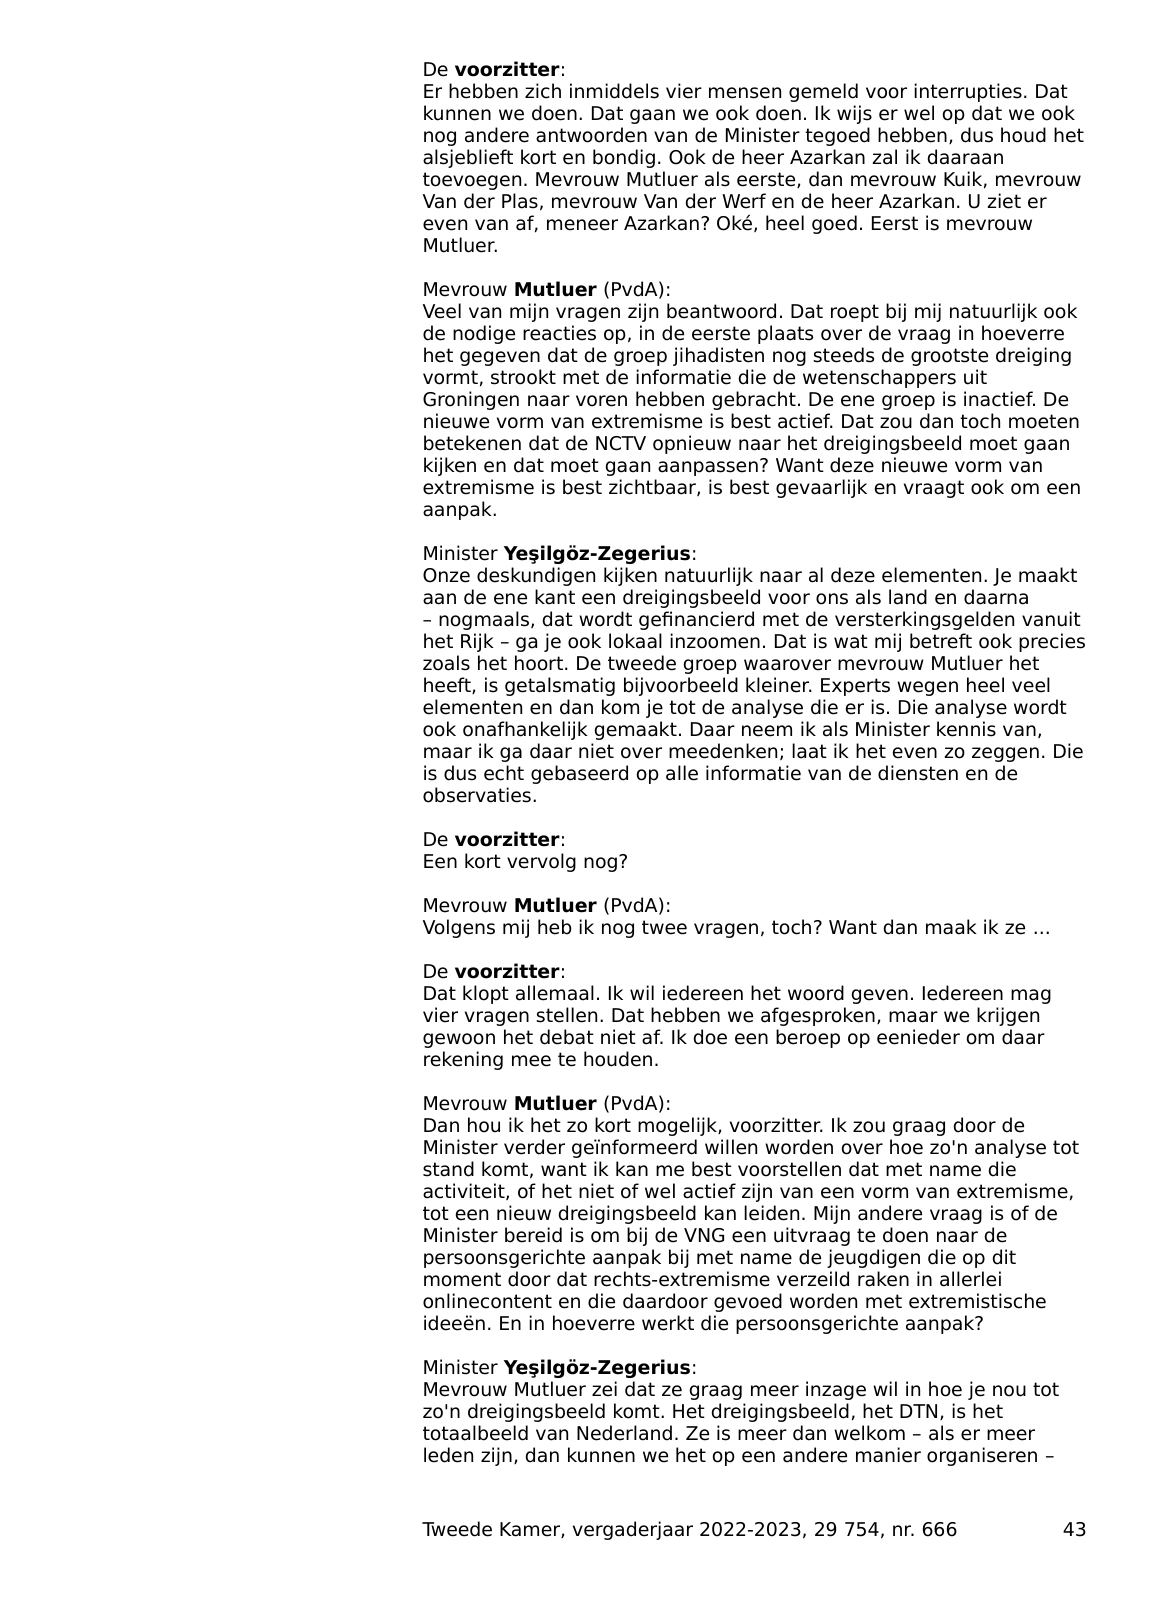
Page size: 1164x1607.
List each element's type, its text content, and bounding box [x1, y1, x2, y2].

text Volgens mij heb ik nog twee vragen, toch? Want dan maak ik ze ... [422, 917, 1087, 939]
text Minister Yeşilgöz-Zegerius: [422, 1357, 1087, 1379]
text De voorzitter: [422, 961, 1087, 983]
text Een kort vervolg nog? [422, 851, 1087, 873]
text Veel van mijn vragen zijn beantwoord. Dat roept bij mij natuurlijk ook de nodige reacties op, in de eerste plaats over de vraag in hoeverre het gegeven dat de groep jihadisten nog steeds de grootste dreiging vormt, strookt met de informatie die de wetenschappers uit Groningen naar voren hebben gebracht. De ene groep is inactief. De nieuwe vorm van extremisme is best actief. Dat zou dan toch moeten betekenen dat de NCTV opnieuw naar het dreigingsbeeld moet gaan kijken en dat moet gaan aanpassen? Want deze nieuwe vorm van extremisme is best zichtbaar, is best gevaarlijk en vraagt ook om een aanpak. [422, 301, 1087, 521]
text Mevrouw Mutluer (PvdA): [422, 279, 1087, 301]
text Dat klopt allemaal. Ik wil iedereen het woord geven. Iedereen mag vier vragen stellen. Dat hebben we afgesproken, maar we krijgen gewoon het debat niet af. Ik doe een beroep op eenieder om daar rekening mee te houden. [422, 983, 1087, 1071]
text Minister Yeşilgöz-Zegerius: [422, 543, 1087, 565]
text Mevrouw Mutluer zei dat ze graag meer inzage wil in hoe je nou tot zo'n dreigingsbeeld komt. Het dreigingsbeeld, het DTN, is het totaalbeeld van Nederland. Ze is meer dan welkom – als er meer leden zijn, dan kunnen we het op een andere manier organiseren – [422, 1379, 1087, 1467]
text De voorzitter: [422, 59, 1087, 81]
text Onze deskundigen kijken natuurlijk naar al deze elementen. Je maakt aan de ene kant een dreigingsbeeld voor ons als land en daarna – nogmaals, dat wordt gefinancierd met de versterkingsgelden vanuit het Rijk – ga je ook lokaal inzoomen. Dat is wat mij betreft ook precies zoals het hoort. De tweede groep waarover mevrouw Mutluer het heeft, is getalsmatig bijvoorbeeld kleiner. Experts wegen heel veel elementen en dan kom je tot de analyse die er is. Die analyse wordt ook onafhankelijk gemaakt. Daar neem ik als Minister kennis van, maar ik ga daar niet over meedenken; laat ik het even zo zeggen. Die is dus echt gebaseerd op alle informatie van de diensten en de observaties. [422, 565, 1087, 807]
text Dan hou ik het zo kort mogelijk, voorzitter. Ik zou graag door de Minister verder geïnformeerd willen worden over hoe zo'n analyse tot stand komt, want ik kan me best voorstellen dat met name die activiteit, of het niet of wel actief zijn van een vorm van extremisme, tot een nieuw dreigingsbeeld kan leiden. Mijn andere vraag is of de Minister bereid is om bij de VNG een uitvraag te doen naar de persoonsgerichte aanpak bij met name de jeugdigen die op dit moment door dat rechts-extremisme verzeild raken in allerlei onlinecontent en die daardoor gevoed worden met extremistische ideeën. En in hoeverre werkt die persoonsgerichte aanpak? [422, 1115, 1087, 1335]
text Er hebben zich inmiddels vier mensen gemeld voor interrupties. Dat kunnen we doen. Dat gaan we ook doen. Ik wijs er wel op dat we ook nog andere antwoorden van de Minister tegoed hebben, dus houd het alsjeblieft kort en bondig. Ook de heer Azarkan zal ik daaraan toevoegen. Mevrouw Mutluer als eerste, dan mevrouw Kuik, mevrouw Van der Plas, mevrouw Van der Werf en de heer Azarkan. U ziet er even van af, meneer Azarkan? Oké, heel goed. Eerst is mevrouw Mutluer. [422, 81, 1087, 257]
text Mevrouw Mutluer (PvdA): [422, 895, 1087, 917]
text De voorzitter: [422, 829, 1087, 851]
text Mevrouw Mutluer (PvdA): [422, 1093, 1087, 1115]
